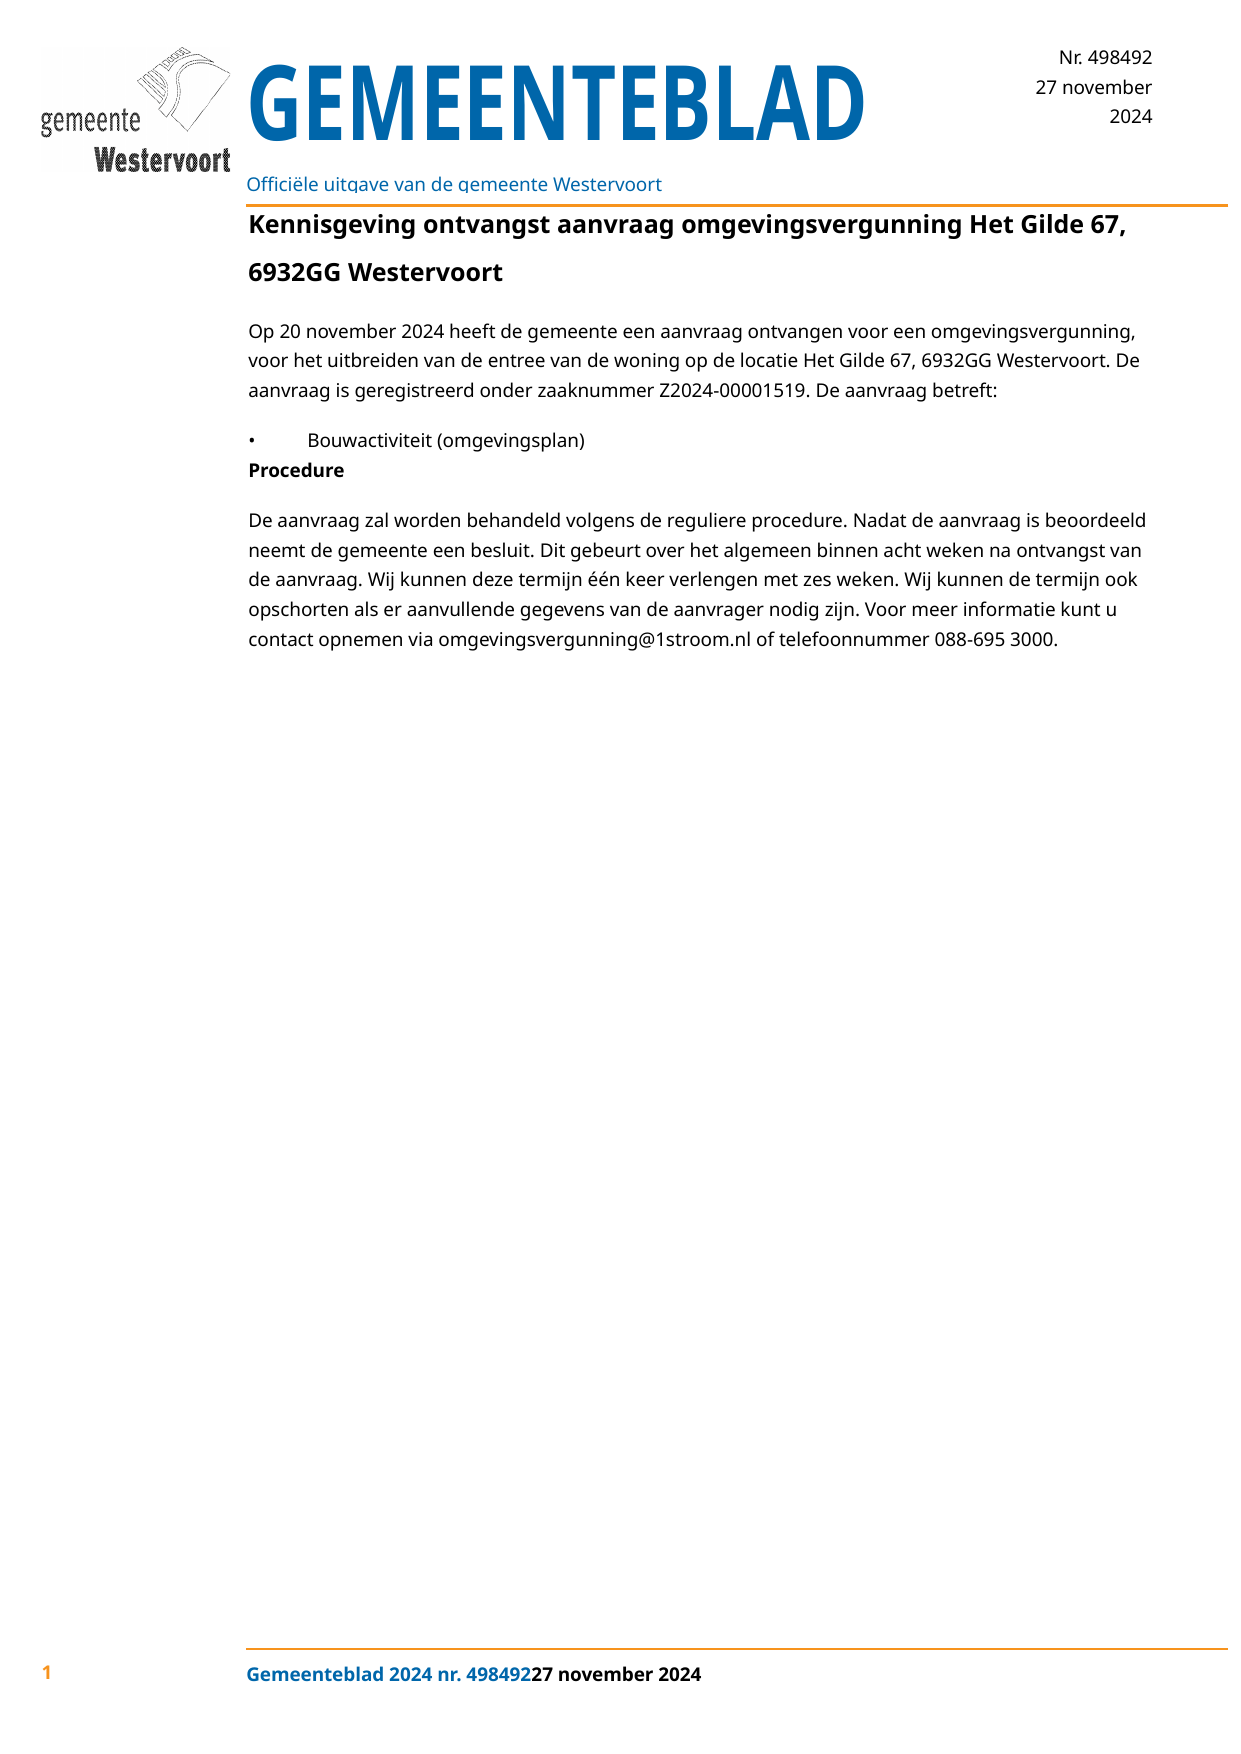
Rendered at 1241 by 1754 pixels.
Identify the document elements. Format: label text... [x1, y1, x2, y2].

text De aanvraag zal worden behandeld volgens de reguliere procedure. Nadat de aanvraag is beoordeeld neemt de gemeente een besluit. Dit gebeurt over het algemeen binnen acht weken na ontvangst van de aanvraag. Wij kunnen deze termijn één keer verlengen met zes weken. Wij kunnen de termijn ook opschorten als er aanvullende gegevens van de aanvrager nodig zijn. Voor meer informatie kunt u contact opnemen via omgevingsvergunning@1stroom.nl of telefoonnummer 088-695 3000. [248, 507, 1152, 652]
list Bouwactiviteit (omgevingsplan) [248, 427, 1152, 453]
text Procedure [248, 457, 1152, 483]
text Op 20 november 2024 heeft de gemeente een aanvraag ontvangen voor een omgevingsvergunning, voor het uitbreiden van de entree van de woning op de locatie Het Gilde 67, 6932GG Westervoort. De aanvraag is geregistreerd onder zaaknummer Z2024-00001519. De aanvraag betreft: [248, 318, 1152, 403]
text Kennisgeving ontvangst aanvraag omgevingsvergunning Het Gilde 67, 6932GG Westervoort [248, 207, 1152, 288]
picture [41, 47, 231, 172]
